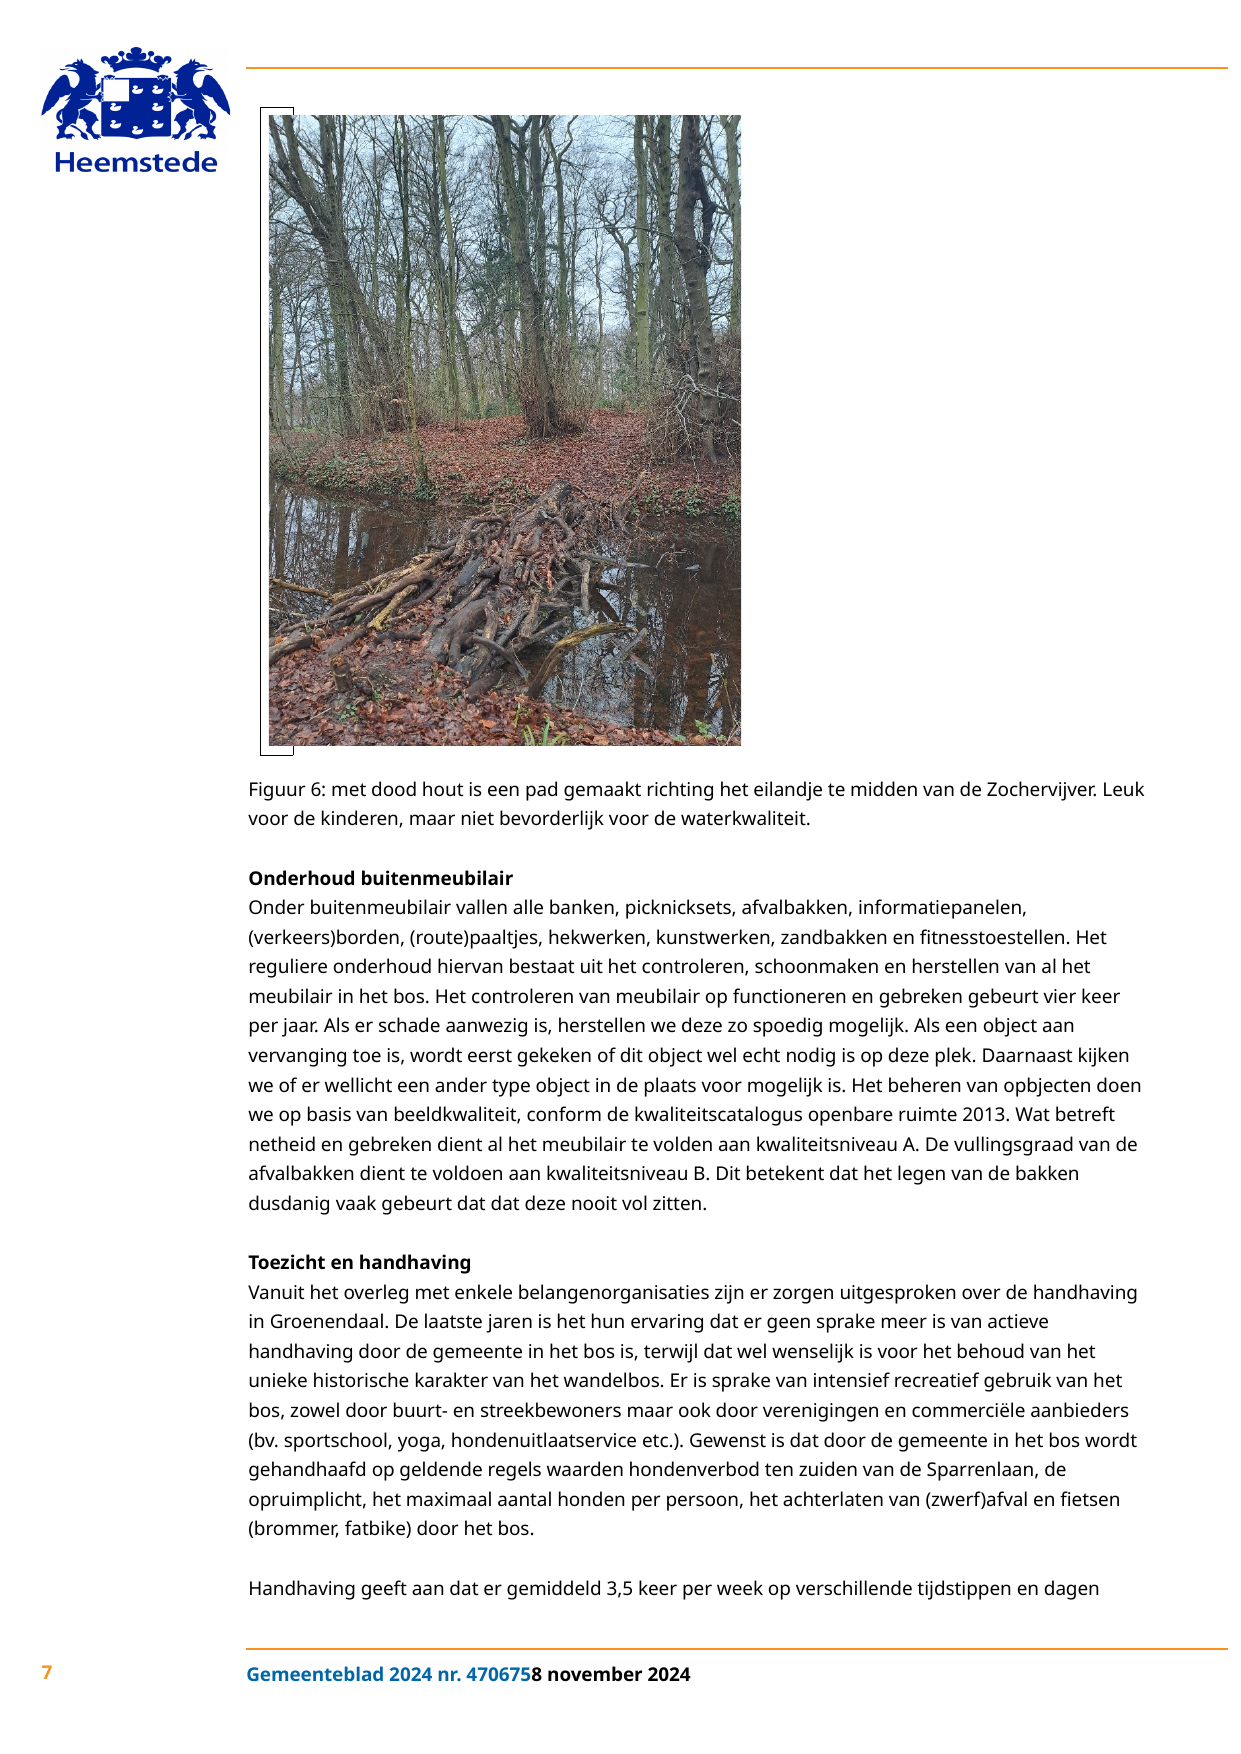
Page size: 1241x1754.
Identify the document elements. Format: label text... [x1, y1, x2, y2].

text Vanuit het overleg met enkele belangenorganisaties zijn er zorgen uitgesproken over de handhaving in Groenendaal. De laatste jaren is het hun ervaring dat er geen sprake meer is van actieve handhaving door de gemeente in het bos is, terwijl dat wel wenselijk is voor het behoud van het unieke historische karakter van het wandelbos. Er is sprake van intensief recreatief gebruik van het bos, zowel door buurt- en streekbewoners maar ook door verenigingen en commerciële aanbieders (bv. sportschool, yoga, hondenuitlaatservice etc.). Gewenst is dat door de gemeente in het bos wordt gehandhaafd op geldende regels waarden hondenverbod ten zuiden van de Sparrenlaan, de opruimplicht, het maximaal aantal honden per persoon, het achterlaten van (zwerf)afval en fietsen (brommer, fatbike) door het bos. [248, 1279, 1152, 1541]
text Onderhoud buitenmeubilair [248, 865, 1152, 891]
text Onder buitenmeubilair vallen alle banken, picknicksets, afvalbakken, informatiepanelen, (verkeers)borden, (route)paaltjes, hekwerken, kunstwerken, zandbakken en fitnesstoestellen. Het reguliere onderhoud hiervan bestaat uit het controleren, schoonmaken en herstellen van al het meubilair in het bos. Het controleren van meubilair op functioneren en gebreken gebeurt vier keer per jaar. Als er schade aanwezig is, herstellen we deze zo spoedig mogelijk. Als een object aan vervanging toe is, wordt eerst gekeken of dit object wel echt nodig is op deze plek. Daarnaast kijken we of er wellicht een ander type object in de plaats voor mogelijk is. Het beheren van opbjecten doen we op basis van beeldkwaliteit, conform de kwaliteitscatalogus openbare ruimte 2013. Wat betreft netheid en gebreken dient al het meubilair te volden aan kwaliteitsniveau A. De vullingsgraad van de afvalbakken dient te voldoen aan kwaliteitsniveau B. Dit betekent dat het legen van de bakken dusdanig vaak gebeurt dat dat deze nooit vol zitten. [248, 894, 1152, 1216]
picture [41, 47, 231, 172]
text Figuur 6: met dood hout is een pad gemaakt richting het eilandje te midden van de Zochervijver. Leuk voor de kinderen, maar niet bevorderlijk voor de waterkwaliteit. [248, 776, 1152, 831]
picture [268, 115, 742, 746]
text Handhaving geeft aan dat er gemiddeld 3,5 keer per week op verschillende tijdstippen en dagen [248, 1575, 1152, 1601]
text Toezicht en handhaving [248, 1249, 1152, 1275]
